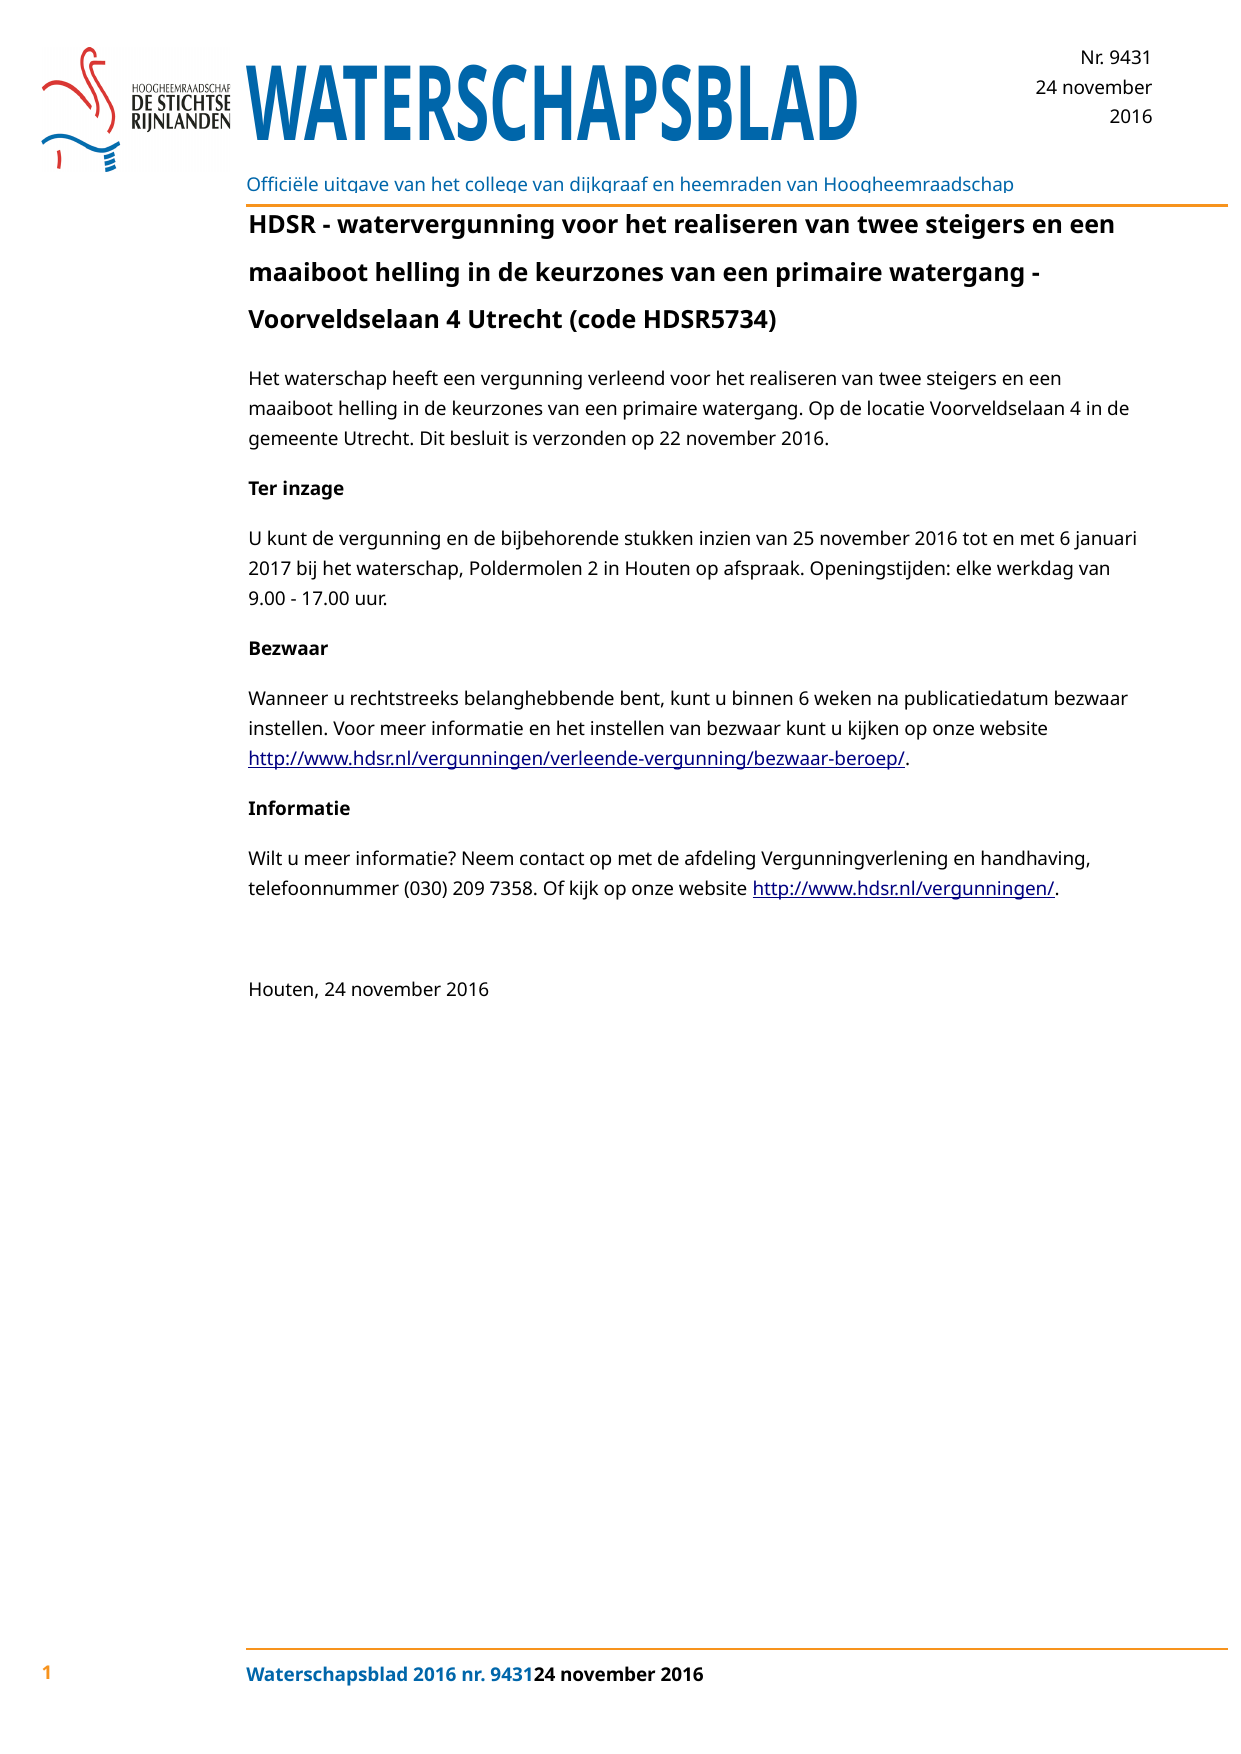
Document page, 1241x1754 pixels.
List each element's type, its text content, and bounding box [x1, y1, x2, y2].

text Bezwaar [248, 635, 1152, 661]
text Wanneer u rechtstreeks belanghebbende bent, kunt u binnen 6 weken na publicatiedatum bezwaar instellen. Voor meer informatie en het instellen van bezwaar kunt u kijken op onze website http://www.hdsr.nl/vergunningen/verleende-vergunning/bezwaar-beroep/. [248, 686, 1152, 770]
text U kunt de vergunning en de bijbehorende stukken inzien van 25 november 2016 tot en met 6 januari 2017 bij het waterschap, Poldermolen 2 in Houten op afspraak. Openingstijden: elke werkdag van 9.00 - 17.00 uur. [248, 526, 1152, 610]
text Ter inzage [248, 475, 1152, 501]
text Informatie [248, 795, 1152, 821]
text Houten, 24 november 2016 [248, 976, 1152, 1002]
text Het waterschap heeft een vergunning verleend voor het realiseren van twee steigers en een maaiboot helling in de keurzones van een primaire watergang. Op de locatie Voorveldselaan 4 in de gemeente Utrecht. Dit besluit is verzonden op 22 november 2016. [248, 366, 1152, 450]
text Wilt u meer informatie? Neem contact op met de afdeling Vergunningverlening en handhaving, telefoonnummer (030) 209 7358. Of kijk op onze website http://www.hdsr.nl/vergunningen/. [248, 846, 1152, 901]
picture [41, 47, 231, 172]
text HDSR - watervergunning voor het realiseren van twee steigers en een maaiboot helling in de keurzones van een primaire watergang - Voorveldselaan 4 Utrecht (code HDSR5734) [248, 207, 1152, 336]
